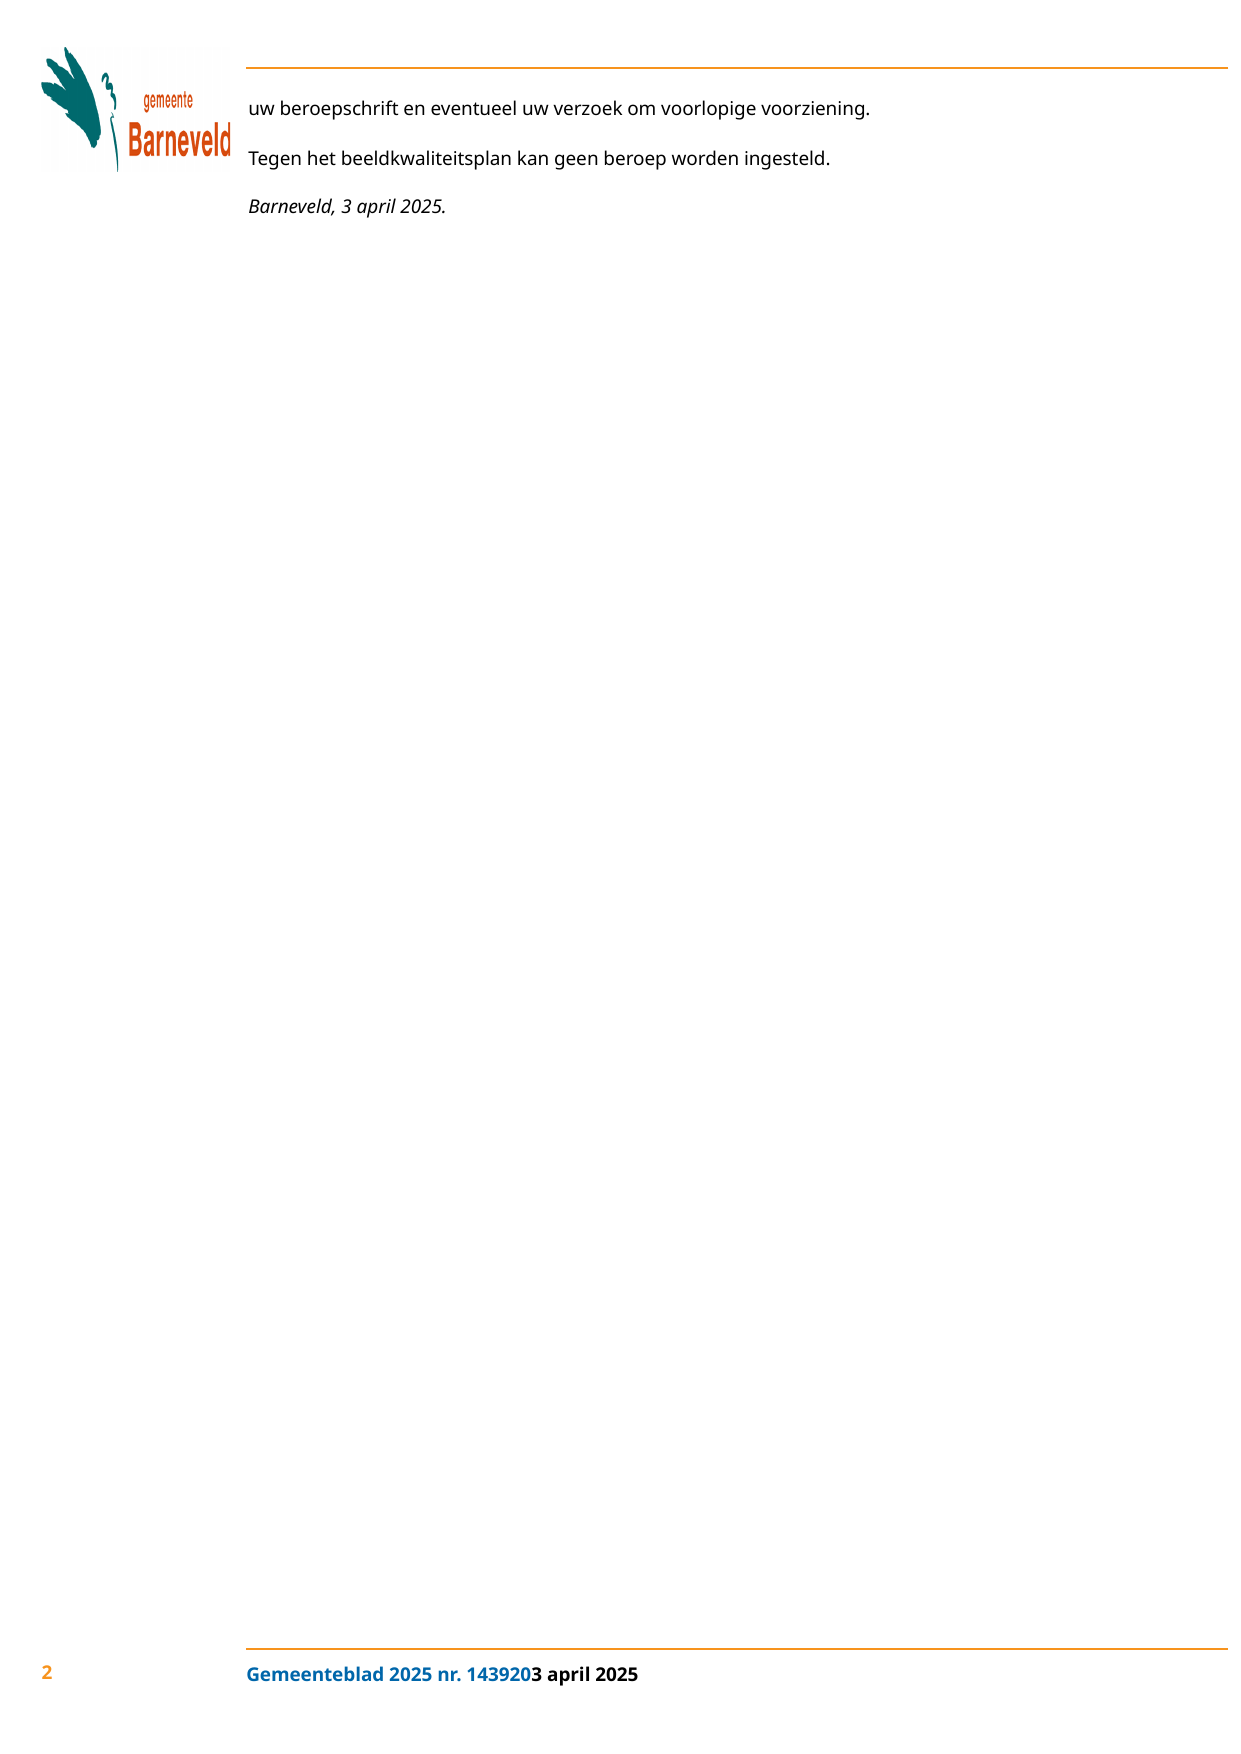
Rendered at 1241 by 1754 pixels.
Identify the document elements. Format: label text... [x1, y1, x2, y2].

text Tegen het beeldkwaliteitsplan kan geen beroep worden ingesteld. [248, 145, 1152, 171]
text Barneveld, 3 april 2025. [248, 193, 1152, 219]
picture [41, 47, 231, 172]
text uw beroepschrift en eventueel uw verzoek om voorlopige voorziening. [248, 95, 1152, 121]
